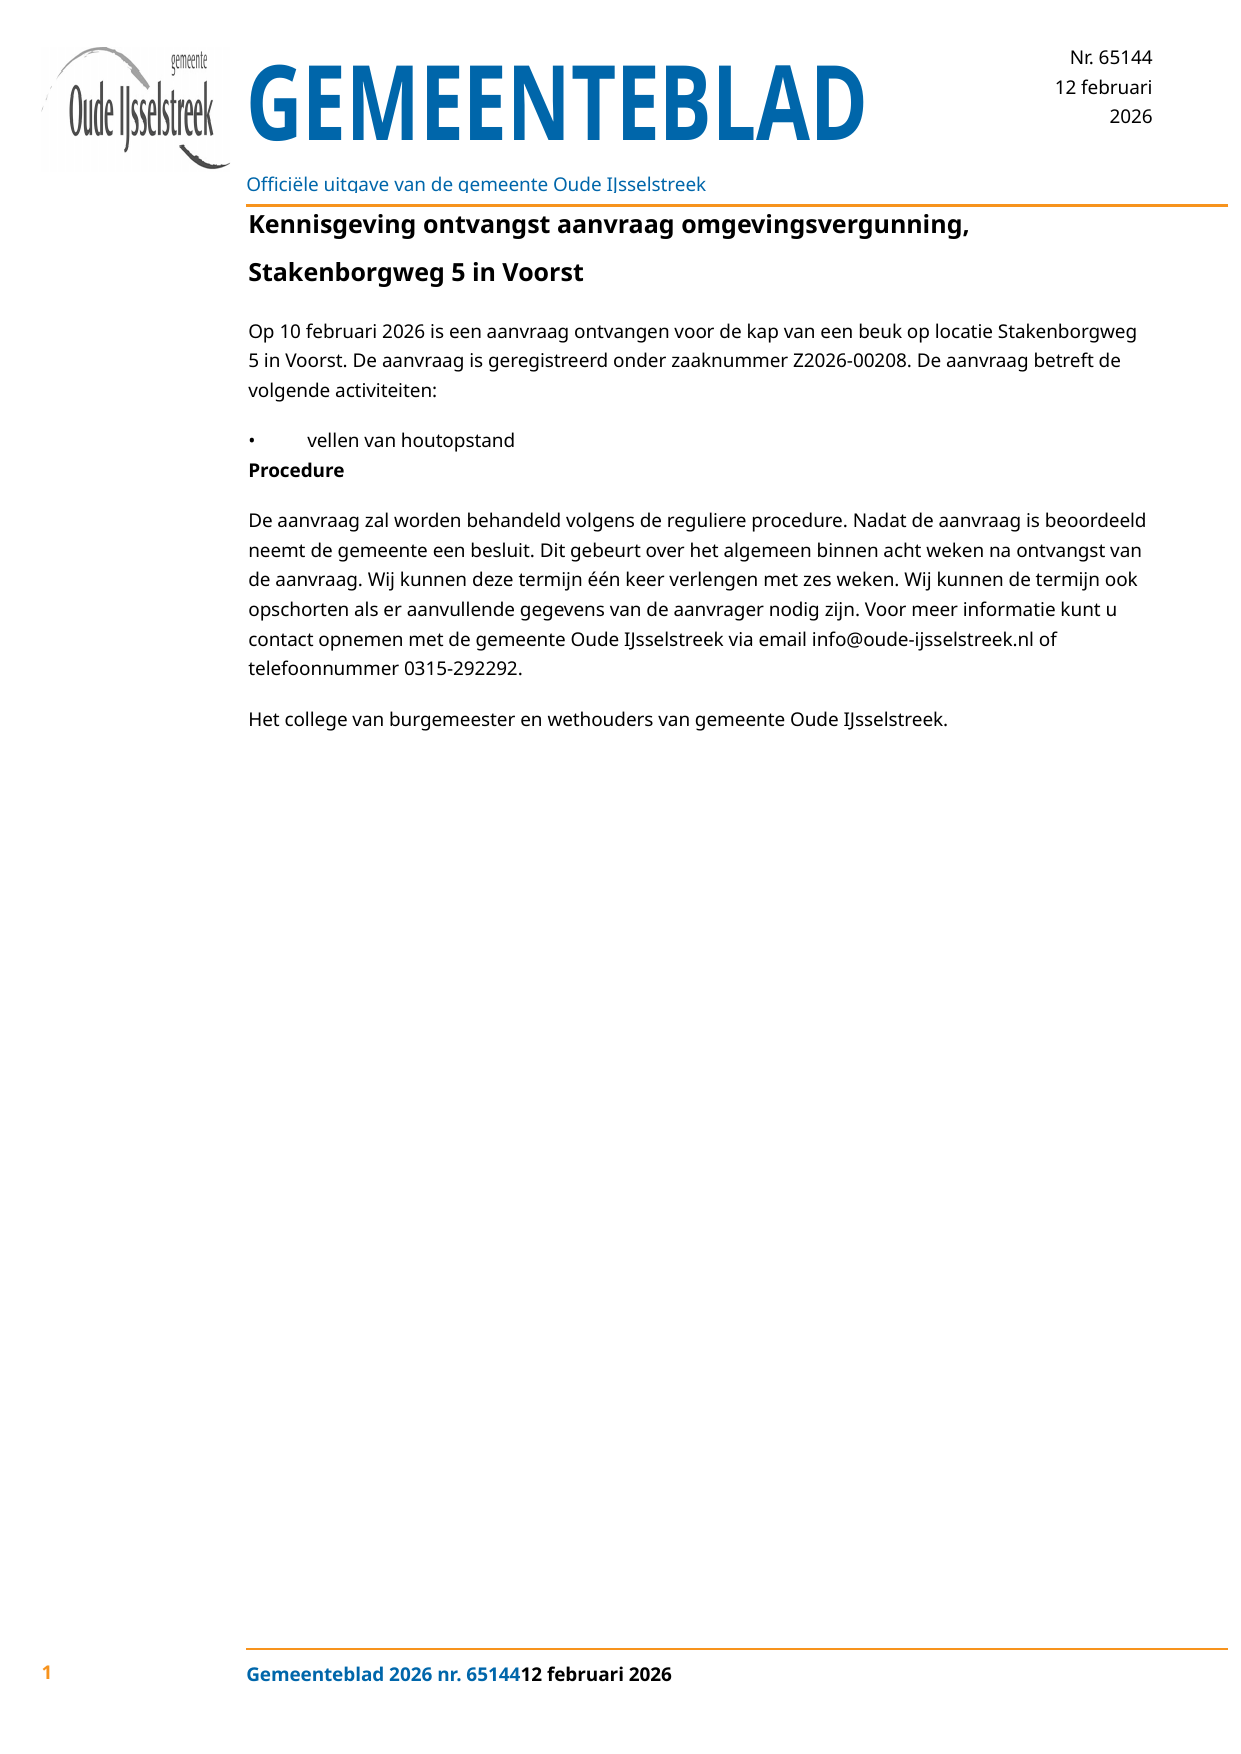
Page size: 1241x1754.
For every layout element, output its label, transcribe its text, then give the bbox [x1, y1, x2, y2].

picture [41, 47, 231, 172]
text De aanvraag zal worden behandeld volgens de reguliere procedure. Nadat de aanvraag is beoordeeld neemt de gemeente een besluit. Dit gebeurt over het algemeen binnen acht weken na ontvangst van de aanvraag. Wij kunnen deze termijn één keer verlengen met zes weken. Wij kunnen de termijn ook opschorten als er aanvullende gegevens van de aanvrager nodig zijn. Voor meer informatie kunt u contact opnemen met de gemeente Oude IJsselstreek via email info@oude-ijsselstreek.nl of telefoonnummer 0315-292292. [248, 507, 1152, 681]
text Procedure [248, 457, 1152, 483]
text Het college van burgemeester en wethouders van gemeente Oude IJsselstreek. [248, 706, 1152, 732]
list vellen van houtopstand [248, 427, 1152, 453]
text Kennisgeving ontvangst aanvraag omgevingsvergunning, Stakenborgweg 5 in Voorst [248, 207, 1152, 288]
text Op 10 februari 2026 is een aanvraag ontvangen voor de kap van een beuk op locatie Stakenborgweg 5 in Voorst. De aanvraag is geregistreerd onder zaaknummer Z2026-00208. De aanvraag betreft de volgende activiteiten: [248, 318, 1152, 403]
